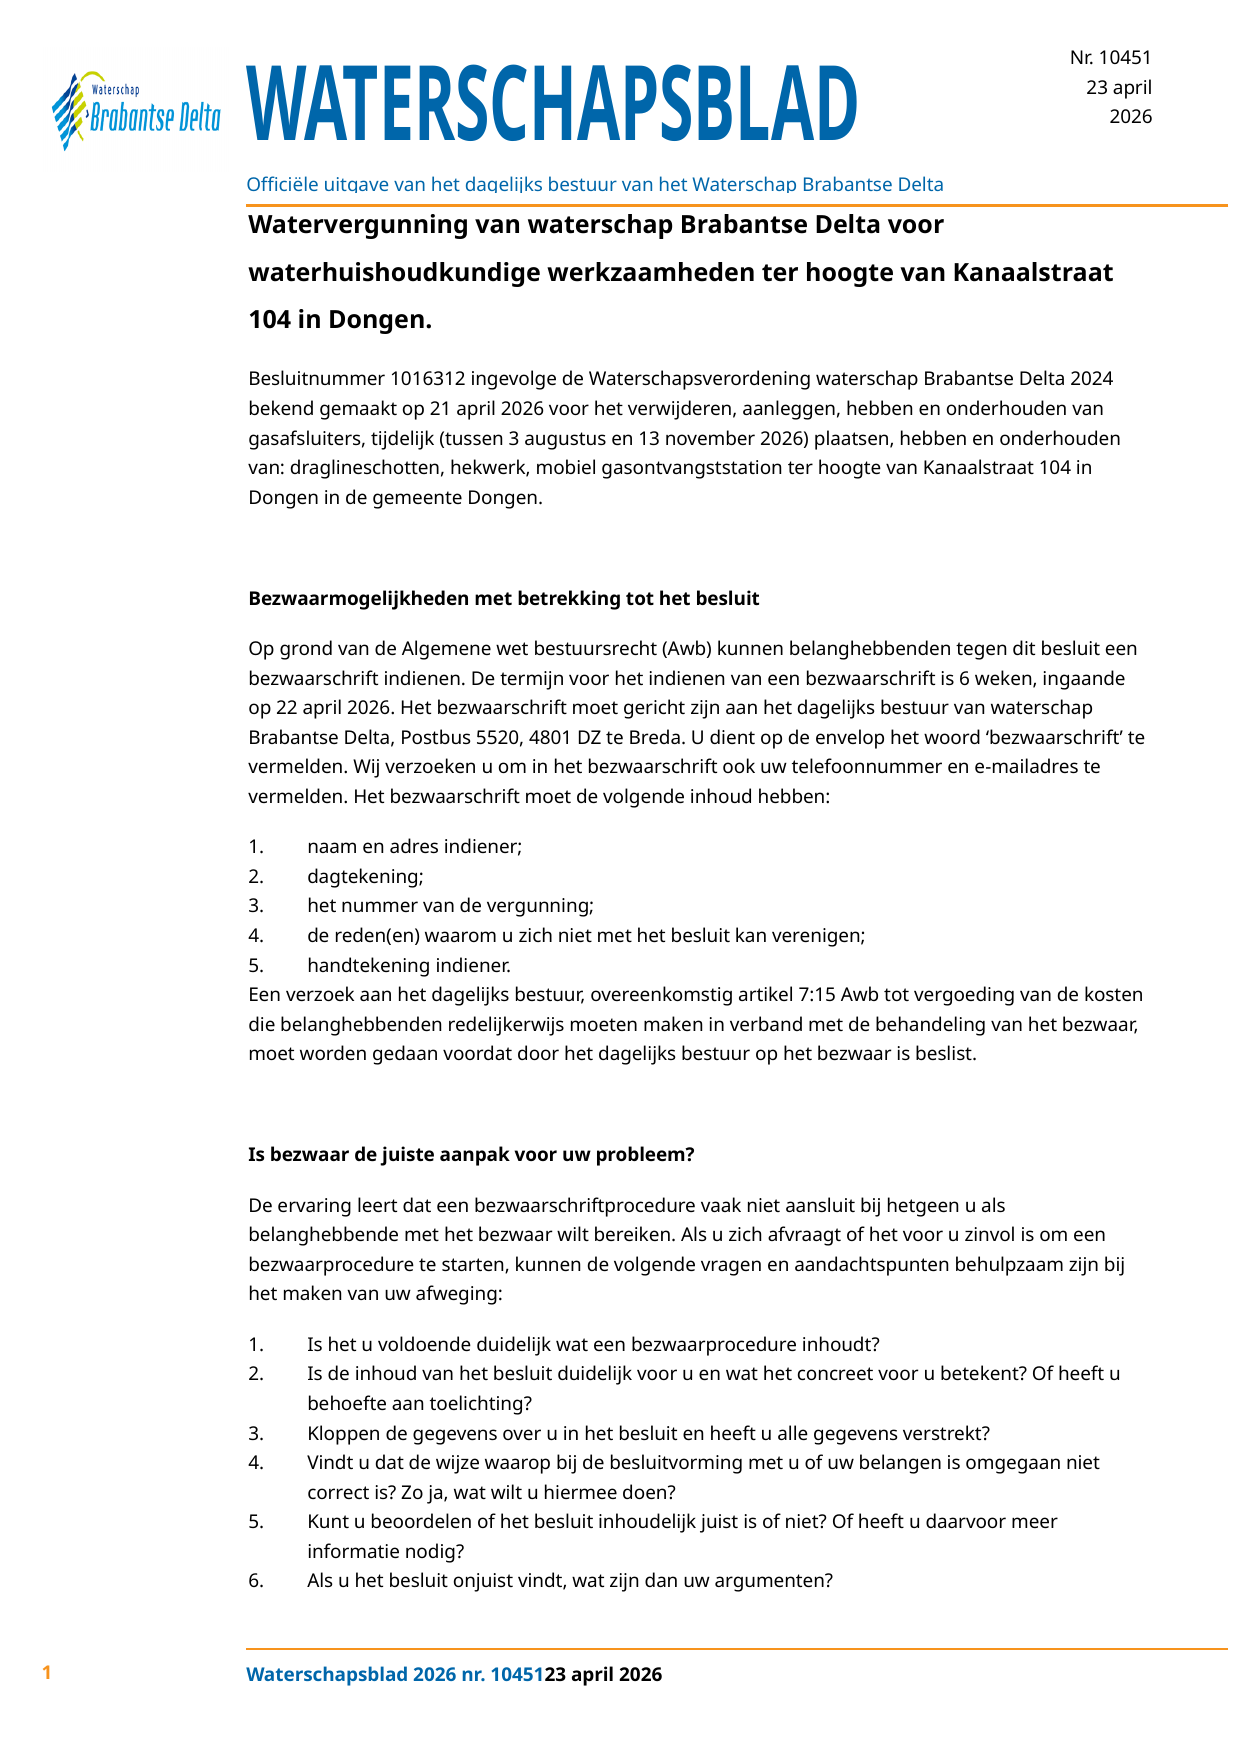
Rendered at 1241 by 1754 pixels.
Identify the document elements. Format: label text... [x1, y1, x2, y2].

text De ervaring leert dat een bezwaarschriftprocedure vaak niet aansluit bij hetgeen u als belanghebbende met het bezwaar wilt bereiken. Als u zich afvraagt of het voor u zinvol is om een bezwaarprocedure te starten, kunnen de volgende vragen en aandachtspunten behulpzaam zijn bij het maken van uw afweging: [248, 1192, 1152, 1306]
text Bezwaarmogelijkheden met betrekking tot het besluit [248, 585, 1152, 610]
list dagtekening; [248, 863, 1152, 889]
text Besluitnummer 1016312 ingevolge de Waterschapsverordening waterschap Brabantse Delta 2024 bekend gemaakt op 21 april 2026 voor het verwijderen, aanleggen, hebben en onderhouden van gasafsluiters, tijdelijk (tussen 3 augustus en 13 november 2026) plaatsen, hebben en onderhouden van: draglineschotten, hekwerk, mobiel gasontvangststation ter hoogte van Kanaalstraat 104 in Dongen in de gemeente Dongen. [248, 366, 1152, 509]
text Is bezwaar de juiste aanpak voor uw probleem? [248, 1141, 1152, 1167]
list naam en adres indiener; [248, 833, 1152, 859]
list Kloppen de gegevens over u in het besluit en heeft u alle gegevens verstrekt? [248, 1420, 1152, 1445]
list Vindt u dat de wijze waarop bij de besluitvorming met u of uw belangen is omgegaan niet correct is? Zo ja, wat wilt u hiermee doen? [248, 1449, 1152, 1504]
text Op grond van de Algemene wet bestuursrecht (Awb) kunnen belanghebbenden tegen dit besluit een bezwaarschrift indienen. De termijn voor het indienen van een bezwaarschrift is 6 weken, ingaande op 22 april 2026. Het bezwaarschrift moet gericht zijn aan het dagelijks bestuur van waterschap Brabantse Delta, Postbus 5520, 4801 DZ te Breda. U dient op de envelop het woord ‘bezwaarschrift’ te vermelden. Wij verzoeken u om in het bezwaarschrift ook uw telefoonnummer en e‑mailadres te vermelden. Het bezwaarschrift moet de volgende inhoud hebben: [248, 635, 1152, 809]
list Is het u voldoende duidelijk wat een bezwaarprocedure inhoudt? [248, 1331, 1152, 1357]
list Is de inhoud van het besluit duidelijk voor u en wat het concreet voor u betekent? Of heeft u behoefte aan toelichting? [248, 1361, 1152, 1416]
list Als u het besluit onjuist vindt, wat zijn dan uw argumenten? [248, 1568, 1152, 1593]
list handtekening indiener. [248, 952, 1152, 977]
list de reden(en) waarom u zich niet met het besluit kan verenigen; [248, 922, 1152, 948]
list Kunt u beoordelen of het besluit inhoudelijk juist is of niet? Of heeft u daarvoor meer informatie nodig? [248, 1508, 1152, 1564]
picture [41, 47, 231, 172]
text Watervergunning van waterschap Brabantse Delta voor waterhuishoudkundige werkzaamheden ter hoogte van Kanaalstraat 104 in Dongen. [248, 207, 1152, 336]
list het nummer van de vergunning; [248, 893, 1152, 918]
text Een verzoek aan het dagelijks bestuur, overeenkomstig artikel 7:15 Awb tot vergoeding van de kosten die belanghebbenden redelijkerwijs moeten maken in verband met de behandeling van het bezwaar, moet worden gedaan voordat door het dagelijks bestuur op het bezwaar is beslist. [248, 981, 1152, 1066]
